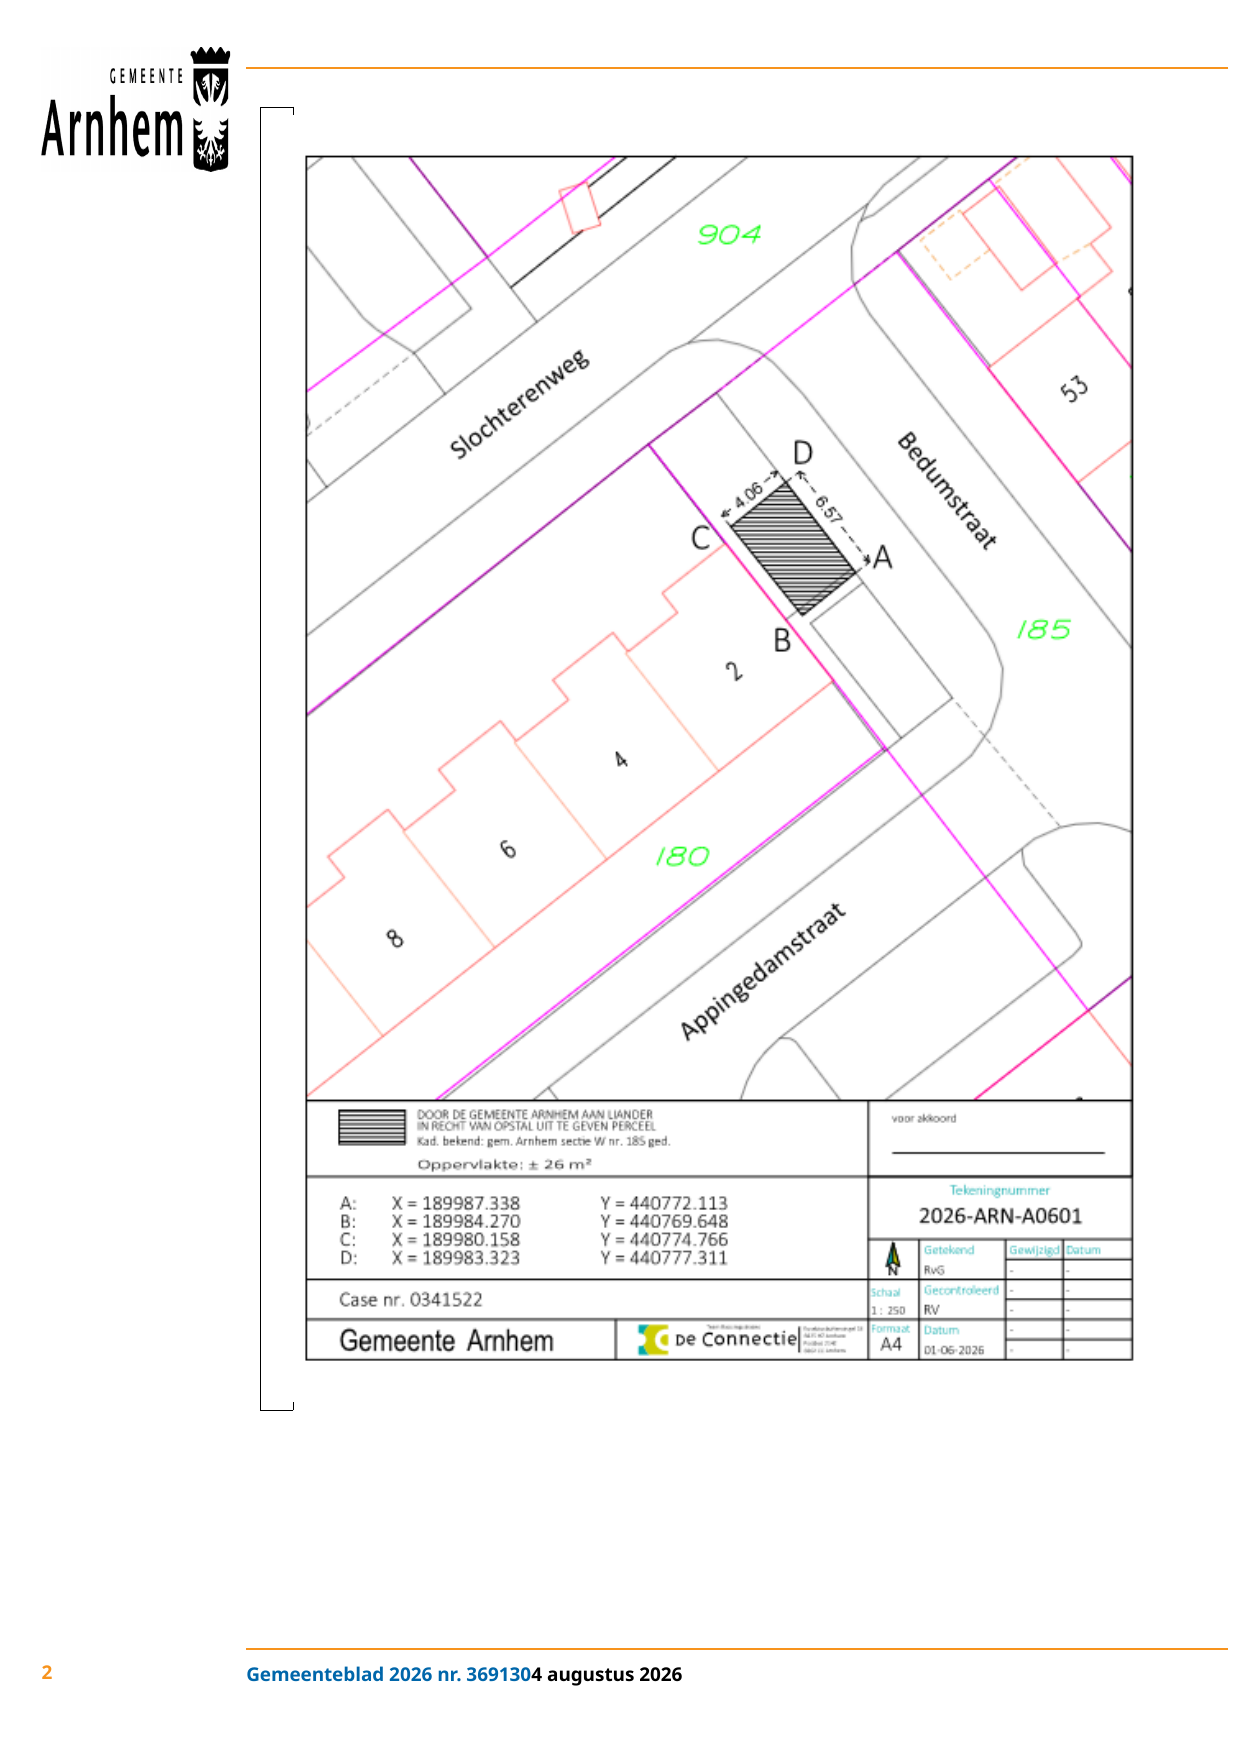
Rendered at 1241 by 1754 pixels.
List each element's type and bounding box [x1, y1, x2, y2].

picture [41, 47, 231, 172]
picture [268, 115, 1173, 1402]
